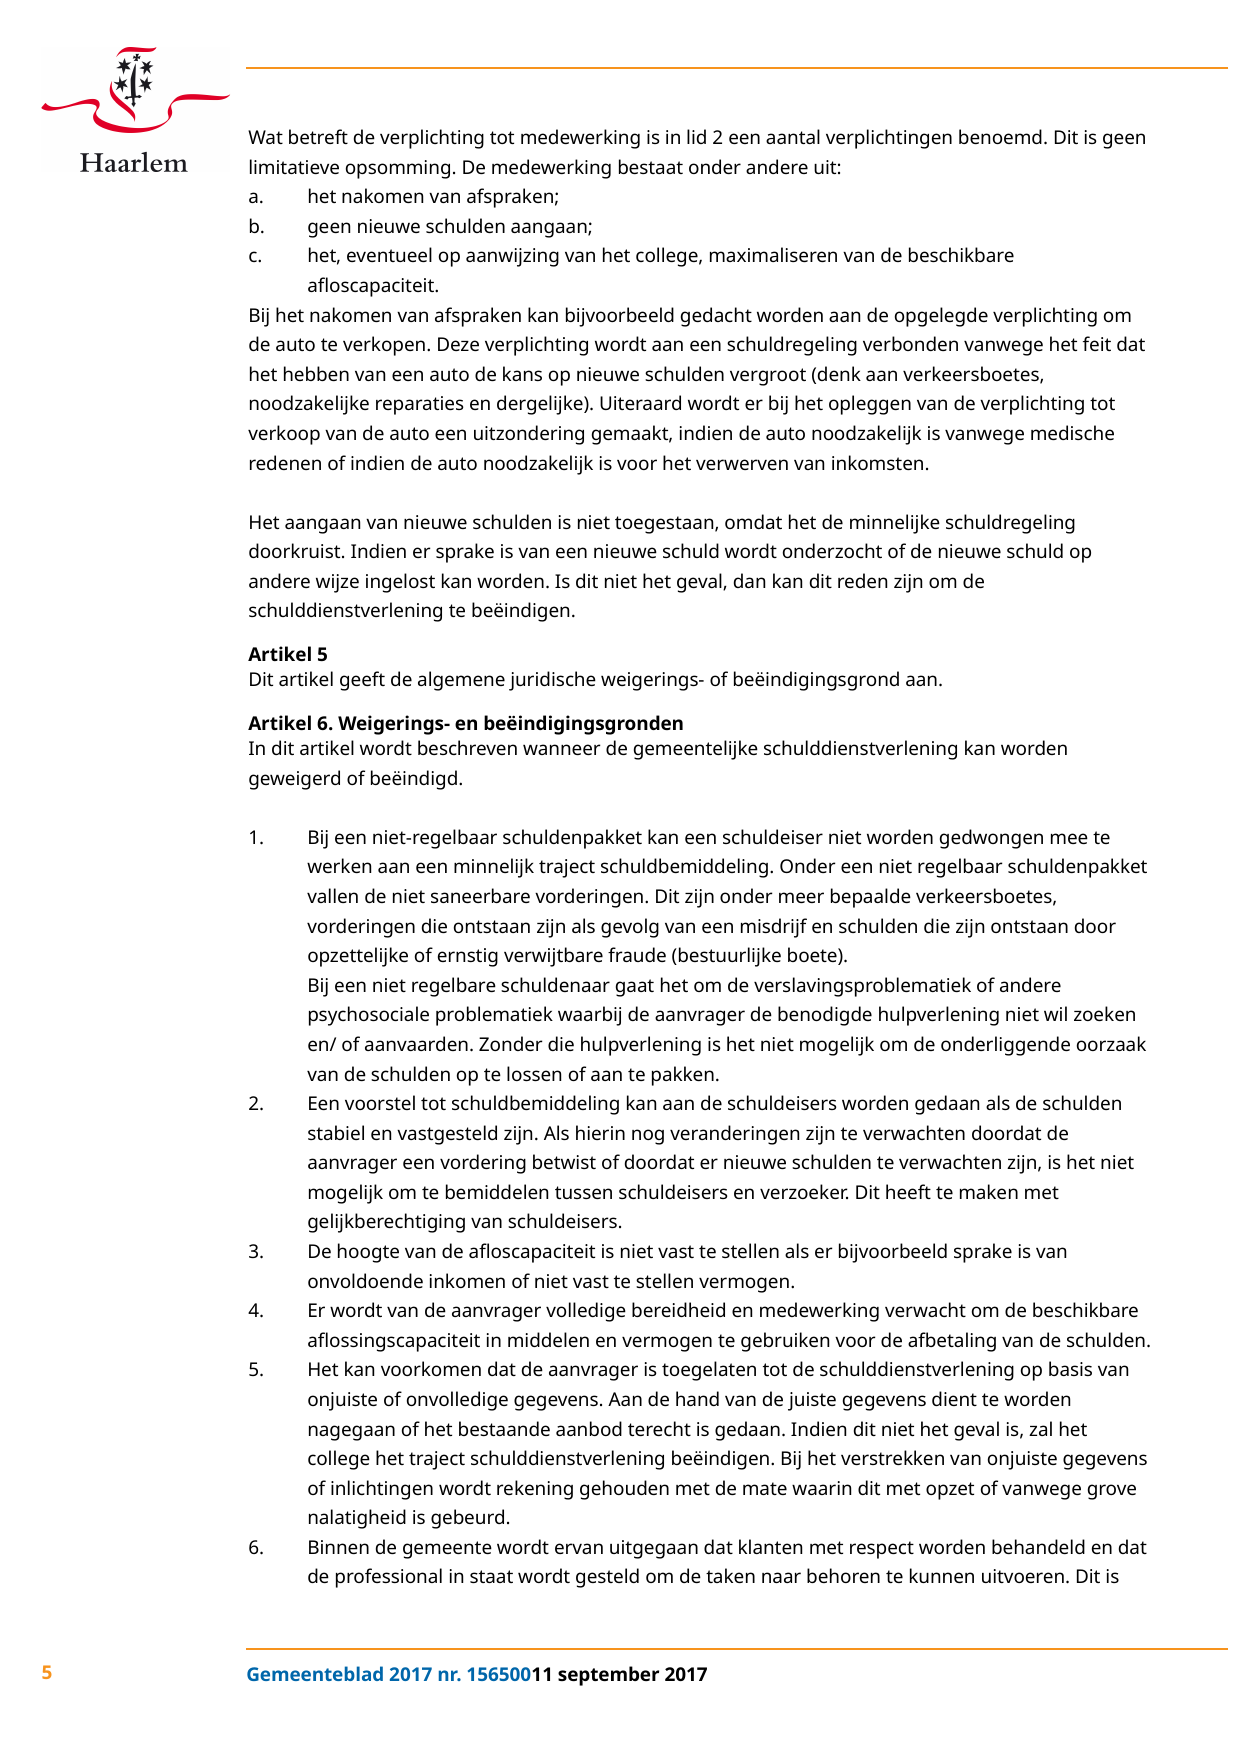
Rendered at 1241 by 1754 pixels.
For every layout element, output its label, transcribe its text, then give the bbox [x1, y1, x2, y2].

list Er wordt van de aanvrager volledige bereidheid en medewerking verwacht om de beschikbare aflossingscapaciteit in middelen en vermogen te gebruiken voor de afbetaling van de schulden. [248, 1297, 1152, 1353]
list Bij een niet-regelbaar schuldenpakket kan een schuldeiser niet worden gedwongen mee te werken aan een minnelijk traject schuldbemiddeling. Onder een niet regelbaar schuldenpakket vallen de niet saneerbare vorderingen. Dit zijn onder meer bepaalde verkeersboetes, vorderingen die ontstaan zijn als gevolg van een misdrijf en schulden die zijn ontstaan door opzettelijke of ernstig verwijtbare fraude (bestuurlijke boete). [248, 824, 1152, 968]
text In dit artikel wordt beschreven wanneer de gemeentelijke schulddienstverlening kan worden geweigerd of beëindigd. [248, 735, 1152, 791]
list Bij een niet regelbare schuldenaar gaat het om de verslavingsproblematiek of andere psychosociale problematiek waarbij de aanvrager de benodigde hulpverlening niet wil zoeken en/ of aanvaarden. Zonder die hulpverlening is het niet mogelijk om de onderliggende oorzaak van de schulden op te lossen of aan te pakken. [248, 972, 1152, 1087]
text Artikel 5 [248, 641, 1152, 667]
text Bij het nakomen van afspraken kan bijvoorbeeld gedacht worden aan de opgelegde verplichting om de auto te verkopen. Deze verplichting wordt aan een schuldregeling verbonden vanwege het feit dat het hebben van een auto de kans op nieuwe schulden vergroot (denk aan verkeersboetes, noodzakelijke reparaties en dergelijke). Uiteraard wordt er bij het opleggen van de verplichting tot verkoop van de auto een uitzondering gemaakt, indien de auto noodzakelijk is vanwege medische redenen of indien de auto noodzakelijk is voor het verwerven van inkomsten. [248, 302, 1152, 476]
text Het aangaan van nieuwe schulden is niet toegestaan, omdat het de minnelijke schuldregeling doorkruist. Indien er sprake is van een nieuwe schuld wordt onderzocht of de nieuwe schuld op andere wijze ingelost kan worden. Is dit niet het geval, dan kan dit reden zijn om de schulddienstverlening te beëindigen. [248, 509, 1152, 623]
list De hoogte van de afloscapaciteit is niet vast te stellen als er bijvoorbeeld sprake is van onvoldoende inkomen of niet vast te stellen vermogen. [248, 1238, 1152, 1294]
picture [41, 47, 231, 172]
text Dit artikel geeft de algemene juridische weigerings- of beëindigingsgrond aan. [248, 667, 1152, 692]
text Wat betreft de verplichting tot medewerking is in lid 2 een aantal verplichtingen benoemd. Dit is geen limitatieve opsomming. De medewerking bestaat onder andere uit: [248, 124, 1152, 180]
list het nakomen van afspraken; [248, 183, 1152, 209]
list Een voorstel tot schuldbemiddeling kan aan de schuldeisers worden gedaan als de schulden stabiel en vastgesteld zijn. Als hierin nog veranderingen zijn te verwachten doordat de aanvrager een vordering betwist of doordat er nieuwe schulden te verwachten zijn, is het niet mogelijk om te bemiddelen tussen schuldeisers en verzoeker. Dit heeft te maken met gelijkberechtiging van schuldeisers. [248, 1090, 1152, 1234]
text Artikel 6. Weigerings- en beëindigingsgronden [248, 710, 1152, 735]
list Binnen de gemeente wordt ervan uitgegaan dat klanten met respect worden behandeld en dat de professional in staat wordt gesteld om de taken naar behoren te kunnen uitvoeren. Dit is [248, 1534, 1152, 1589]
list Het kan voorkomen dat de aanvrager is toegelaten tot de schulddienstverlening op basis van onjuiste of onvolledige gegevens. Aan de hand van de juiste gegevens dient te worden nagegaan of het bestaande aanbod terecht is gedaan. Indien dit niet het geval is, zal het college het traject schulddienstverlening beëindigen. Bij het verstrekken van onjuiste gegevens of inlichtingen wordt rekening gehouden met de mate waarin dit met opzet of vanwege grove nalatigheid is gebeurd. [248, 1357, 1152, 1530]
list het, eventueel op aanwijzing van het college, maximaliseren van de beschikbare afloscapaciteit. [248, 243, 1152, 298]
list geen nieuwe schulden aangaan; [248, 213, 1152, 239]
